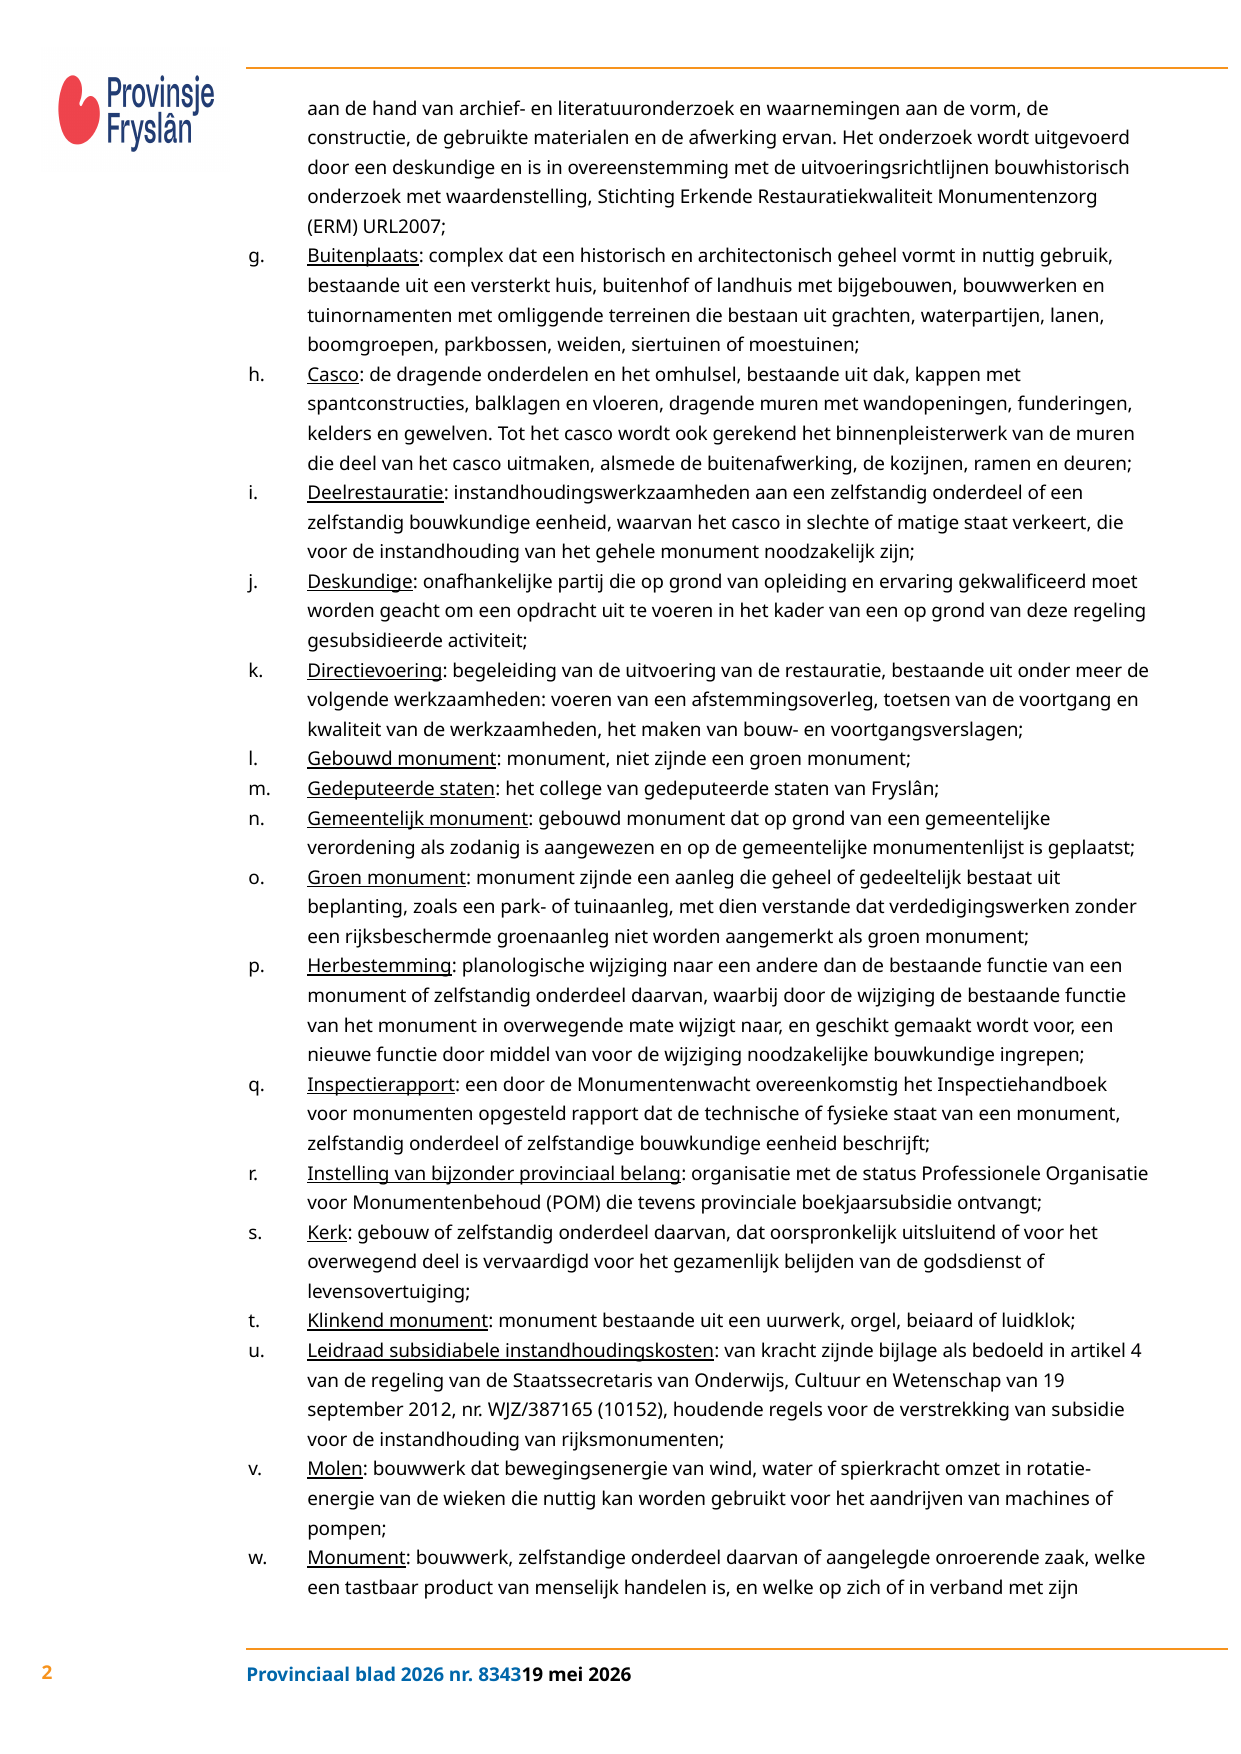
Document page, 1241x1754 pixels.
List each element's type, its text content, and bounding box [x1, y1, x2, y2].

list Leidraad subsidiabele instandhoudingskosten: van kracht zijnde bijlage als bedoeld in artikel 4 van de regeling van de Staatssecretaris van Onderwijs, Cultuur en Wetenschap van 19 september 2012, nr. WJZ/387165 (10152), houdende regels voor de verstrekking van subsidie voor de instandhouding van rijksmonumenten; [248, 1337, 1152, 1452]
list Kerk: gebouw of zelfstandig onderdeel daarvan, dat oorspronkelijk uitsluitend of voor het overwegend deel is vervaardigd voor het gezamenlijk belijden van de godsdienst of levensovertuiging; [248, 1219, 1152, 1304]
list Gedeputeerde staten: het college van gedeputeerde staten van Fryslân; [248, 775, 1152, 801]
list Buitenplaats: complex dat een historisch en architectonisch geheel vormt in nuttig gebruik, bestaande uit een versterkt huis, buitenhof of landhuis met bijgebouwen, bouwwerken en tuinornamenten met omliggende terreinen die bestaan uit grachten, waterpartijen, lanen, boomgroepen, parkbossen, weiden, siertuinen of moestuinen; [248, 243, 1152, 357]
list Herbestemming: planologische wijziging naar een andere dan de bestaande functie van een monument of zelfstandig onderdeel daarvan, waarbij door de wijziging de bestaande functie van het monument in overwegende mate wijzigt naar, en geschikt gemaakt wordt voor, een nieuwe functie door middel van voor de wijziging noodzakelijke bouwkundige ingrepen; [248, 953, 1152, 1067]
list Gemeentelijk monument: gebouwd monument dat op grond van een gemeentelijke verordening als zodanig is aangewezen en op de gemeentelijke monumentenlijst is geplaatst; [248, 805, 1152, 860]
list Deelrestauratie: instandhoudingswerkzaamheden aan een zelfstandig onderdeel of een zelfstandig bouwkundige eenheid, waarvan het casco in slechte of matige staat verkeert, die voor de instandhouding van het gehele monument noodzakelijk zijn; [248, 479, 1152, 564]
list Casco: de dragende onderdelen en het omhulsel, bestaande uit dak, kappen met spantconstructies, balklagen en vloeren, dragende muren met wandopeningen, funderingen, kelders en gewelven. Tot het casco wordt ook gerekend het binnenpleisterwerk van de muren die deel van het casco uitmaken, alsmede de buitenafwerking, de kozijnen, ramen en deuren; [248, 361, 1152, 476]
list Klinkend monument: monument bestaande uit een uurwerk, orgel, beiaard of luidklok; [248, 1308, 1152, 1333]
list Directievoering: begeleiding van de uitvoering van de restauratie, bestaande uit onder meer de volgende werkzaamheden: voeren van een afstemmingsoverleg, toetsen van de voortgang en kwaliteit van de werkzaamheden, het maken van bouw- en voortgangsverslagen; [248, 657, 1152, 742]
picture [41, 47, 231, 172]
list Groen monument: monument zijnde een aanleg die geheel of gedeeltelijk bestaat uit beplanting, zoals een park- of tuinaanleg, met dien verstande dat verdedigingswerken zonder een rijksbeschermde groenaanleg niet worden aangemerkt als groen monument; [248, 864, 1152, 949]
list Inspectierapport: een door de Monumentenwacht overeenkomstig het Inspectiehandboek voor monumenten opgesteld rapport dat de technische of fysieke staat van een monument, zelfstandig onderdeel of zelfstandige bouwkundige eenheid beschrijft; [248, 1071, 1152, 1156]
list aan de hand van archief- en literatuuronderzoek en waarnemingen aan de vorm, de constructie, de gebruikte materialen en de afwerking ervan. Het onderzoek wordt uitgevoerd door een deskundige en is in overeenstemming met de uitvoeringsrichtlijnen bouwhistorisch onderzoek met waardenstelling, Stichting Erkende Restauratiekwaliteit Monumentenzorg (ERM) URL2007; [248, 95, 1152, 239]
list Instelling van bijzonder provinciaal belang: organisatie met de status Professionele Organisatie voor Monumentenbehoud (POM) die tevens provinciale boekjaarsubsidie ontvangt; [248, 1160, 1152, 1215]
list Molen: bouwwerk dat bewegingsenergie van wind, water of spierkracht omzet in rotatie-energie van de wieken die nuttig kan worden gebruikt voor het aandrijven van machines of pompen; [248, 1456, 1152, 1541]
list Deskundige: onafhankelijke partij die op grond van opleiding en ervaring gekwalificeerd moet worden geacht om een opdracht uit te voeren in het kader van een op grond van deze regeling gesubsidieerde activiteit; [248, 568, 1152, 653]
list Monument: bouwwerk, zelfstandige onderdeel daarvan of aangelegde onroerende zaak, welke een tastbaar product van menselijk handelen is, en welke op zich of in verband met zijn [248, 1544, 1152, 1600]
list Gebouwd monument: monument, niet zijnde een groen monument; [248, 746, 1152, 771]
